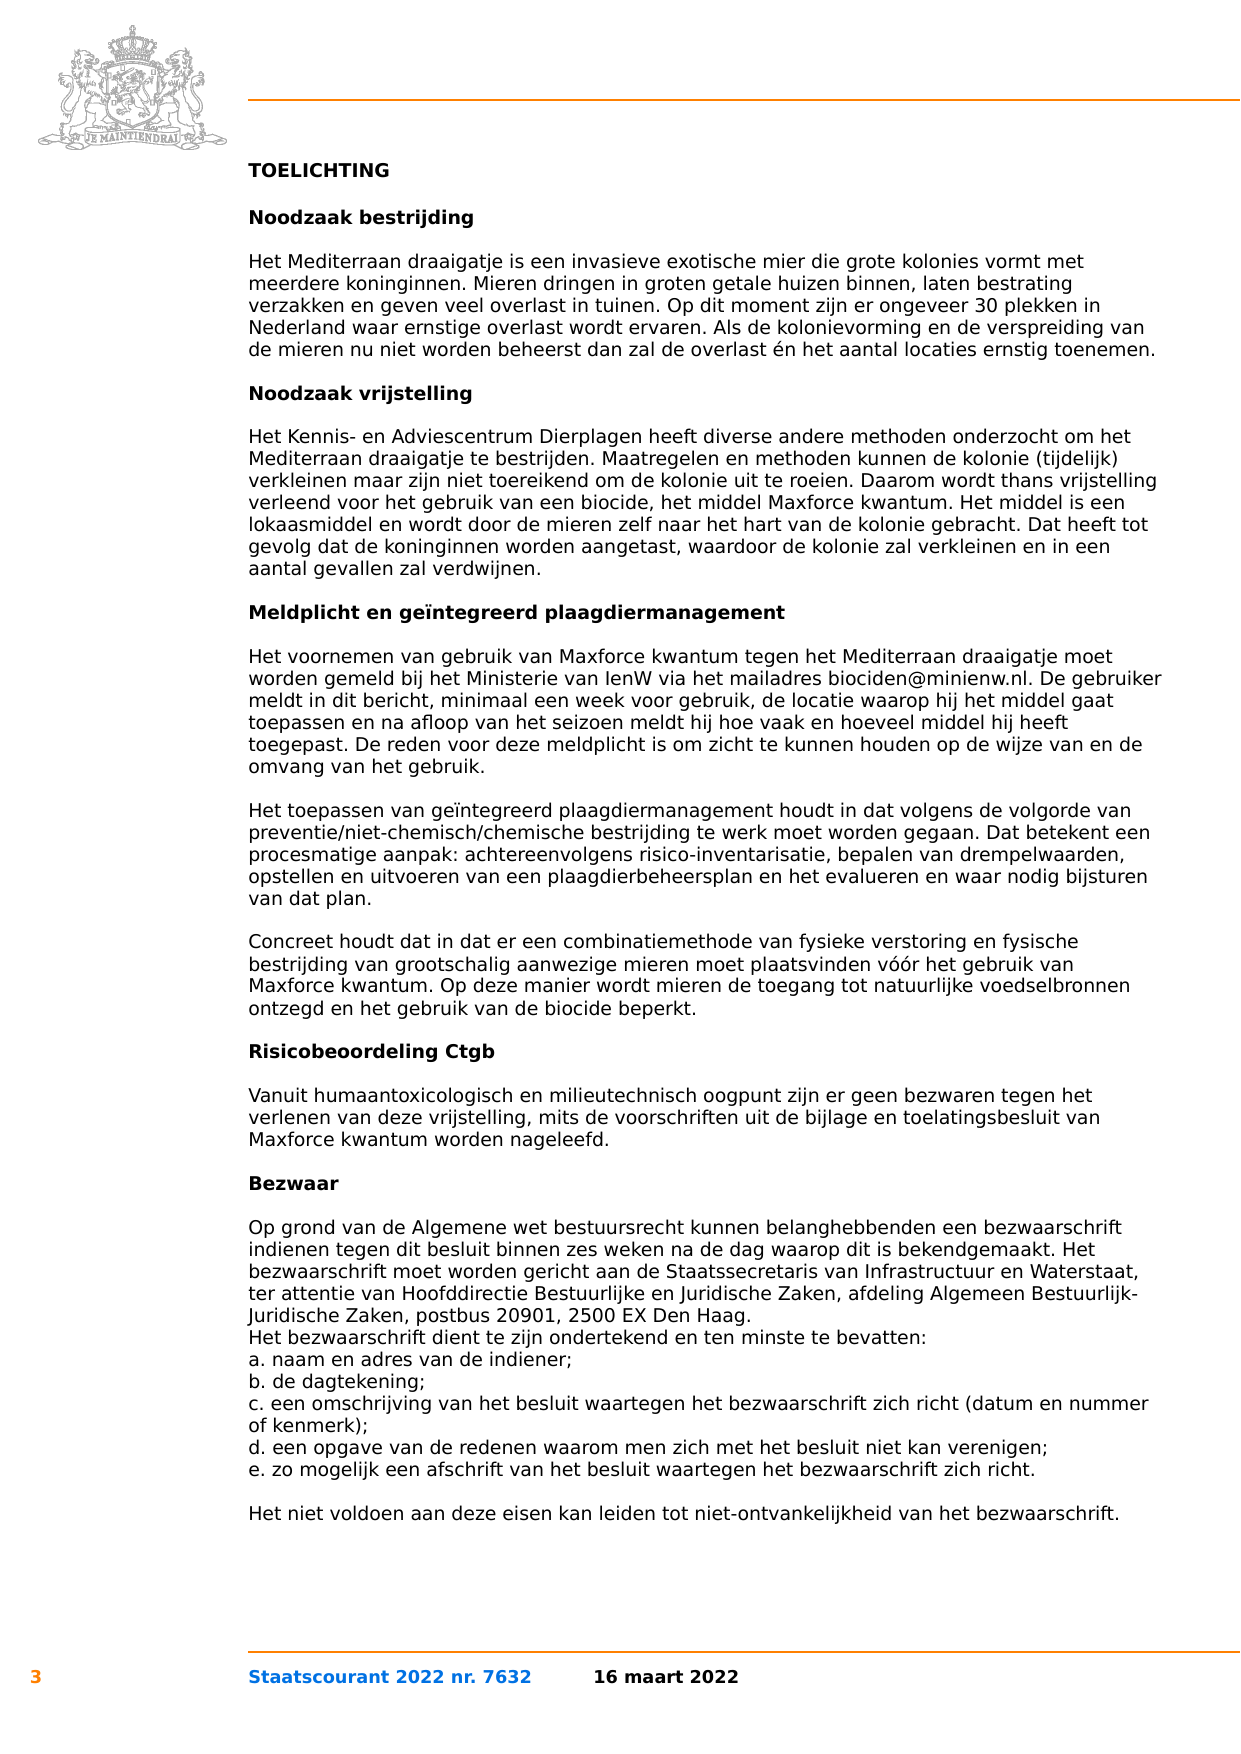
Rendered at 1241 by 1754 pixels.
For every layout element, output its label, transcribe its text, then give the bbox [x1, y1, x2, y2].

picture [38, 25, 227, 150]
text Het bezwaarschrift dient te zijn ondertekend en ten minste te bevatten: [248, 1327, 1163, 1349]
text e. zo mogelijk een afschrift van het besluit waartegen het bezwaarschrift zich richt. [248, 1458, 1163, 1481]
text a. naam en adres van de indiener; [248, 1349, 1163, 1371]
text Het toepassen van geïntegreerd plaagdiermanagement houdt in dat volgens de volgorde van preventie/niet-chemisch/chemische bestrijding te werk moet worden gegaan. Dat betekent een procesmatige aanpak: achtereenvolgens risico-inventarisatie, bepalen van drempelwaarden, opstellen en uitvoeren van een plaagdierbeheersplan en het evalueren en waar nodig bijsturen van dat plan. [248, 800, 1163, 909]
text Het voornemen van gebruik van Maxforce kwantum tegen het Mediterraan draaigatje moet worden gemeld bij het Ministerie van IenW via het mailadres biociden@minienw.nl. De gebruiker meldt in dit bericht, minimaal een week voor gebruik, de locatie waarop hij het middel gaat toepassen en na afloop van het seizoen meldt hij hoe vaak en hoeveel middel hij heeft toegepast. De reden voor deze meldplicht is om zicht te kunnen houden op de wijze van en de omvang van het gebruik. [248, 646, 1163, 778]
text d. een opgave van de redenen waarom men zich met het besluit niet kan verenigen; [248, 1437, 1163, 1458]
subtitle Noodzaak bestrijding [248, 207, 1163, 229]
text Het niet voldoen aan deze eisen kan leiden tot niet-ontvankelijkheid van het bezwaarschrift. [248, 1502, 1163, 1524]
subtitle Meldplicht en geïntegreerd plaagdiermanagement [248, 602, 1163, 624]
text Vanuit humaantoxicologisch en milieutechnisch oogpunt zijn er geen bezwaren tegen het verlenen van deze vrijstelling, mits de voorschriften uit de bijlage en toelatingsbesluit van Maxforce kwantum worden nageleefd. [248, 1085, 1163, 1151]
text c. een omschrijving van het besluit waartegen het bezwaarschrift zich richt (datum en nummer of kenmerk); [248, 1393, 1163, 1437]
subtitle Bezwaar [248, 1173, 1163, 1195]
text b. de dagtekening; [248, 1371, 1163, 1393]
text Het Mediterraan draaigatje is een invasieve exotische mier die grote kolonies vormt met meerdere koninginnen. Mieren dringen in groten getale huizen binnen, laten bestrating verzakken en geven veel overlast in tuinen. Op dit moment zijn er ongeveer 30 plekken in Nederland waar ernstige overlast wordt ervaren. Als de kolonievorming en de verspreiding van de mieren nu niet worden beheerst dan zal de overlast én het aantal locaties ernstig toenemen. [248, 251, 1163, 361]
subtitle TOELICHTING [248, 160, 1163, 182]
text Op grond van de Algemene wet bestuursrecht kunnen belanghebbenden een bezwaarschrift indienen tegen dit besluit binnen zes weken na de dag waarop dit is bekendgemaakt. Het bezwaarschrift moet worden gericht aan de Staatssecretaris van Infrastructuur en Waterstaat, ter attentie van Hoofddirectie Bestuurlijke en Juridische Zaken, afdeling Algemeen Bestuurlijk-Juridische Zaken, postbus 20901, 2500 EX Den Haag. [248, 1217, 1163, 1327]
subtitle Noodzaak vrijstelling [248, 382, 1163, 404]
subtitle Risicobeoordeling Ctgb [248, 1041, 1163, 1063]
text Het Kennis- en Adviescentrum Dierplagen heeft diverse andere methoden onderzocht om het Mediterraan draaigatje te bestrijden. Maatregelen en methoden kunnen de kolonie (tijdelijk) verkleinen maar zijn niet toereikend om de kolonie uit te roeien. Daarom wordt thans vrijstelling verleend voor het gebruik van een biocide, het middel Maxforce kwantum. Het middel is een lokaasmiddel en wordt door de mieren zelf naar het hart van de kolonie gebracht. Dat heeft tot gevolg dat de koninginnen worden aangetast, waardoor de kolonie zal verkleinen en in een aantal gevallen zal verdwijnen. [248, 426, 1163, 580]
text Concreet houdt dat in dat er een combinatiemethode van fysieke verstoring en fysische bestrijding van grootschalig aanwezige mieren moet plaatsvinden vóór het gebruik van Maxforce kwantum. Op deze manier wordt mieren de toegang tot natuurlijke voedselbronnen ontzegd en het gebruik van de biocide beperkt. [248, 931, 1163, 1019]
